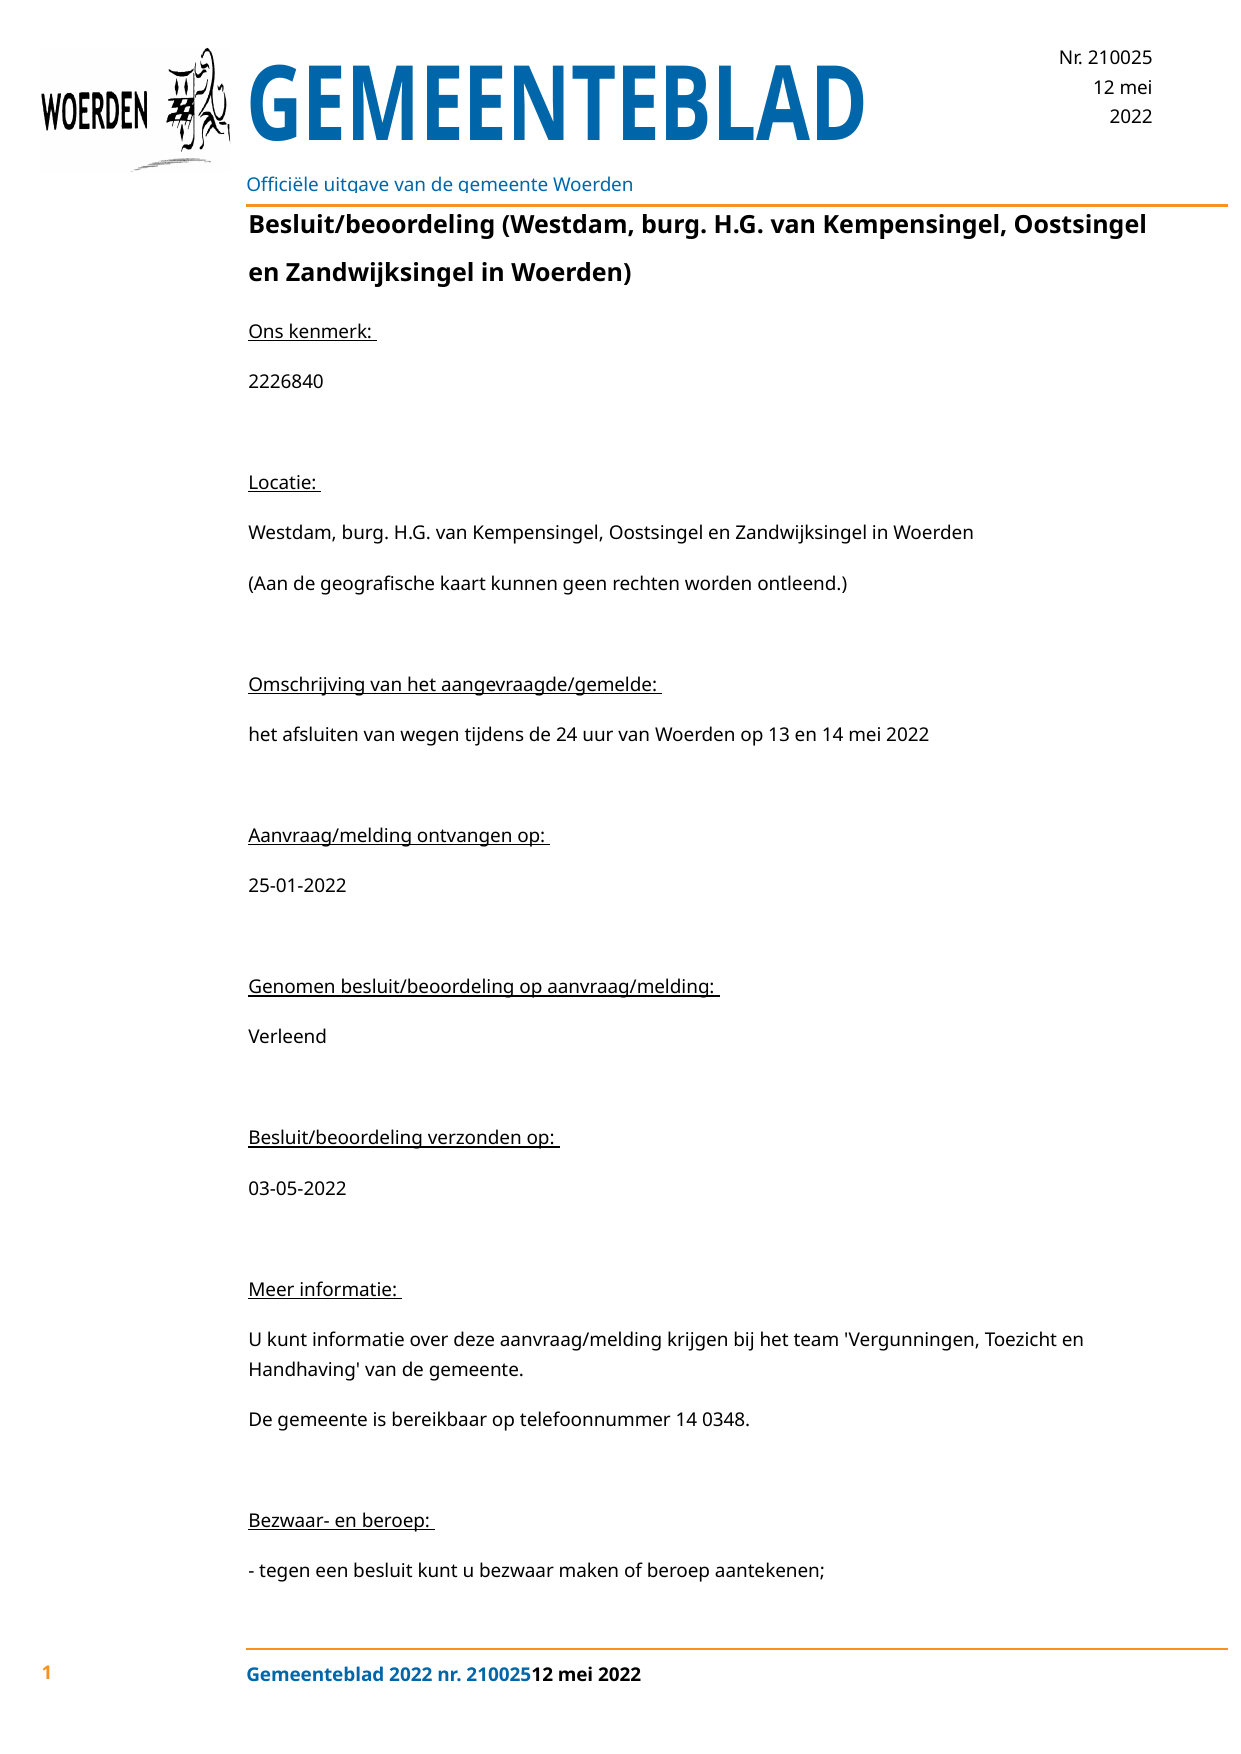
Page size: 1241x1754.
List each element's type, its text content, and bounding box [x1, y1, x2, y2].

text Bezwaar- en beroep: [248, 1507, 1152, 1533]
text Genomen besluit/beoordeling op aanvraag/melding: [248, 973, 1152, 999]
text U kunt informatie over deze aanvraag/melding krijgen bij het team 'Vergunningen, Toezicht en Handhaving' van de gemeente. [248, 1326, 1152, 1382]
text De gemeente is bereikbaar op telefoonnummer 14 0348. [248, 1406, 1152, 1432]
text Meer informatie: [248, 1276, 1152, 1302]
text Aanvraag/melding ontvangen op: [248, 822, 1152, 848]
text (Aan de geografische kaart kunnen geen rechten worden ontleend.) [248, 570, 1152, 596]
text Besluit/beoordeling verzonden op: [248, 1124, 1152, 1150]
text 03-05-2022 [248, 1175, 1152, 1201]
text Omschrijving van het aangevraagde/gemelde: [248, 671, 1152, 697]
text 2226840 [248, 368, 1152, 394]
text 25-01-2022 [248, 872, 1152, 898]
text Locatie: [248, 469, 1152, 495]
text Ons kenmerk: [248, 318, 1152, 344]
text het afsluiten van wegen tijdens de 24 uur van Woerden op 13 en 14 mei 2022 [248, 721, 1152, 747]
text Besluit/beoordeling (Westdam, burg. H.G. van Kempensingel, Oostsingel en Zandwijksingel in Woerden) [248, 207, 1152, 288]
text Verleend [248, 1024, 1152, 1049]
picture [41, 47, 231, 172]
text Westdam, burg. H.G. van Kempensingel, Oostsingel en Zandwijksingel in Woerden [248, 519, 1152, 545]
text - tegen een besluit kunt u bezwaar maken of beroep aantekenen; [248, 1557, 1152, 1583]
